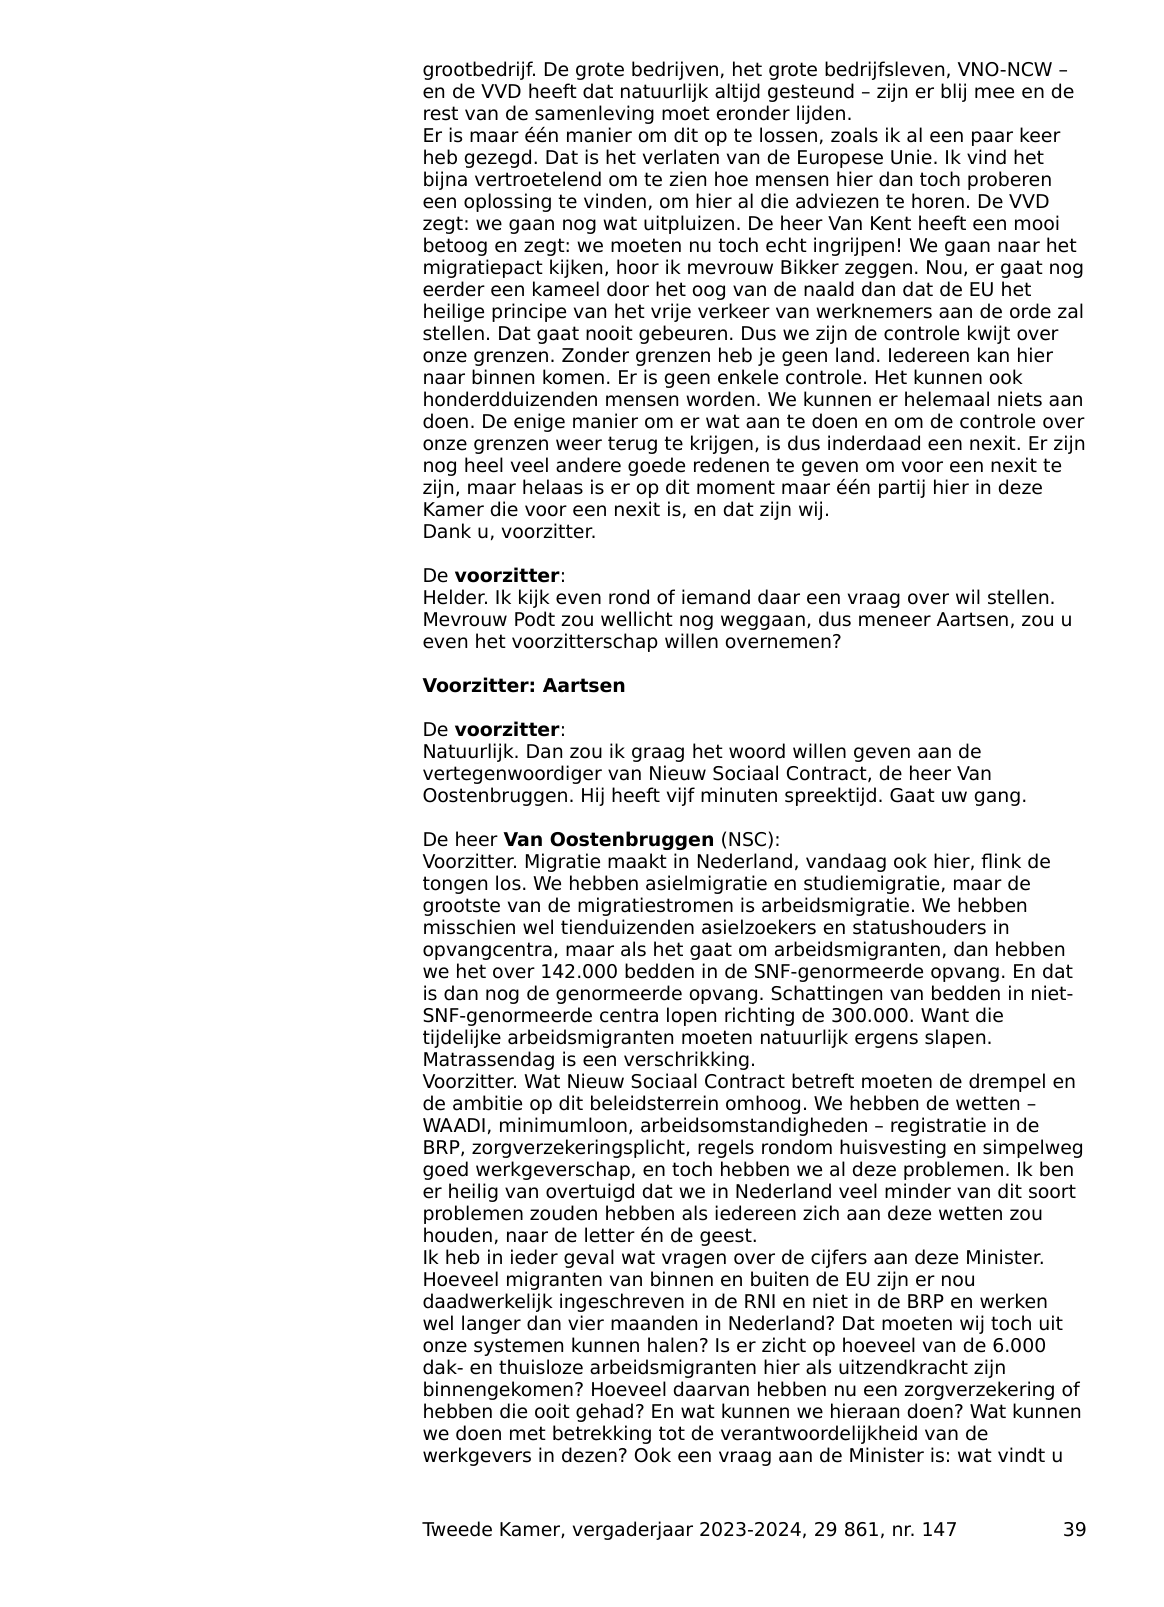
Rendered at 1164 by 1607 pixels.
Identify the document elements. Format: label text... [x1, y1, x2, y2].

text Er is maar één manier om dit op te lossen, zoals ik al een paar keer heb gezegd. Dat is het verlaten van de Europese Unie. Ik vind het bijna vertroetelend om te zien hoe mensen hier dan toch proberen een oplossing te vinden, om hier al die adviezen te horen. De VVD zegt: we gaan nog wat uitpluizen. De heer Van Kent heeft een mooi betoog en zegt: we moeten nu toch echt ingrijpen! We gaan naar het migratiepact kijken, hoor ik mevrouw Bikker zeggen. Nou, er gaat nog eerder een kameel door het oog van de naald dan dat de EU het heilige principe van het vrije verkeer van werknemers aan de orde zal stellen. Dat gaat nooit gebeuren. Dus we zijn de controle kwijt over onze grenzen. Zonder grenzen heb je geen land. Iedereen kan hier naar binnen komen. Er is geen enkele controle. Het kunnen ook honderdduizenden mensen worden. We kunnen er helemaal niets aan doen. De enige manier om er wat aan te doen en om de controle over onze grenzen weer terug te krijgen, is dus inderdaad een nexit. Er zijn nog heel veel andere goede redenen te geven om voor een nexit te zijn, maar helaas is er op dit moment maar één partij hier in deze Kamer die voor een nexit is, en dat zijn wij. [422, 125, 1087, 521]
text Voorzitter. Wat Nieuw Sociaal Contract betreft moeten de drempel en de ambitie op dit beleidsterrein omhoog. We hebben de wetten – WAADI, minimumloon, arbeidsomstandigheden – registratie in de BRP, zorgverzekeringsplicht, regels rondom huisvesting en simpelweg goed werkgeverschap, en toch hebben we al deze problemen. Ik ben er heilig van overtuigd dat we in Nederland veel minder van dit soort problemen zouden hebben als iedereen zich aan deze wetten zou houden, naar de letter én de geest. [422, 1071, 1087, 1247]
text Dank u, voorzitter. [422, 521, 1087, 543]
text Ik heb in ieder geval wat vragen over de cijfers aan deze Minister. Hoeveel migranten van binnen en buiten de EU zijn er nou daadwerkelijk ingeschreven in de RNI en niet in de BRP en werken wel langer dan vier maanden in Nederland? Dat moeten wij toch uit onze systemen kunnen halen? Is er zicht op hoeveel van de 6.000 dak- en thuisloze arbeidsmigranten hier als uitzendkracht zijn binnengekomen? Hoeveel daarvan hebben nu een zorgverzekering of hebben die ooit gehad? En wat kunnen we hieraan doen? Wat kunnen we doen met betrekking tot de verantwoordelijkheid van de werkgevers in dezen? Ook een vraag aan de Minister is: wat vindt u [422, 1247, 1087, 1467]
text grootbedrijf. De grote bedrijven, het grote bedrijfsleven, VNO-NCW – en de VVD heeft dat natuurlijk altijd gesteund – zijn er blij mee en de rest van de samenleving moet eronder lijden. [422, 59, 1087, 125]
text Voorzitter. Migratie maakt in Nederland, vandaag ook hier, flink de tongen los. We hebben asielmigratie en studiemigratie, maar de grootste van de migratiestromen is arbeidsmigratie. We hebben misschien wel tienduizenden asielzoekers en statushouders in opvangcentra, maar als het gaat om arbeidsmigranten, dan hebben we het over 142.000 bedden in de SNF-genormeerde opvang. En dat is dan nog de genormeerde opvang. Schattingen van bedden in niet-SNF-genormeerde centra lopen richting de 300.000. Want die tijdelijke arbeidsmigranten moeten natuurlijk ergens slapen. Matrassendag is een verschrikking. [422, 851, 1087, 1071]
text De voorzitter: [422, 719, 1087, 741]
text Helder. Ik kijk even rond of iemand daar een vraag over wil stellen. Mevrouw Podt zou wellicht nog weggaan, dus meneer Aartsen, zou u even het voorzitterschap willen overnemen? [422, 587, 1087, 653]
text Natuurlijk. Dan zou ik graag het woord willen geven aan de vertegenwoordiger van Nieuw Sociaal Contract, de heer Van Oostenbruggen. Hij heeft vijf minuten spreektijd. Gaat uw gang. [422, 741, 1087, 807]
subtitle Voorzitter: Aartsen [422, 675, 1087, 697]
text De voorzitter: [422, 565, 1087, 587]
text De heer Van Oostenbruggen (NSC): [422, 829, 1087, 851]
